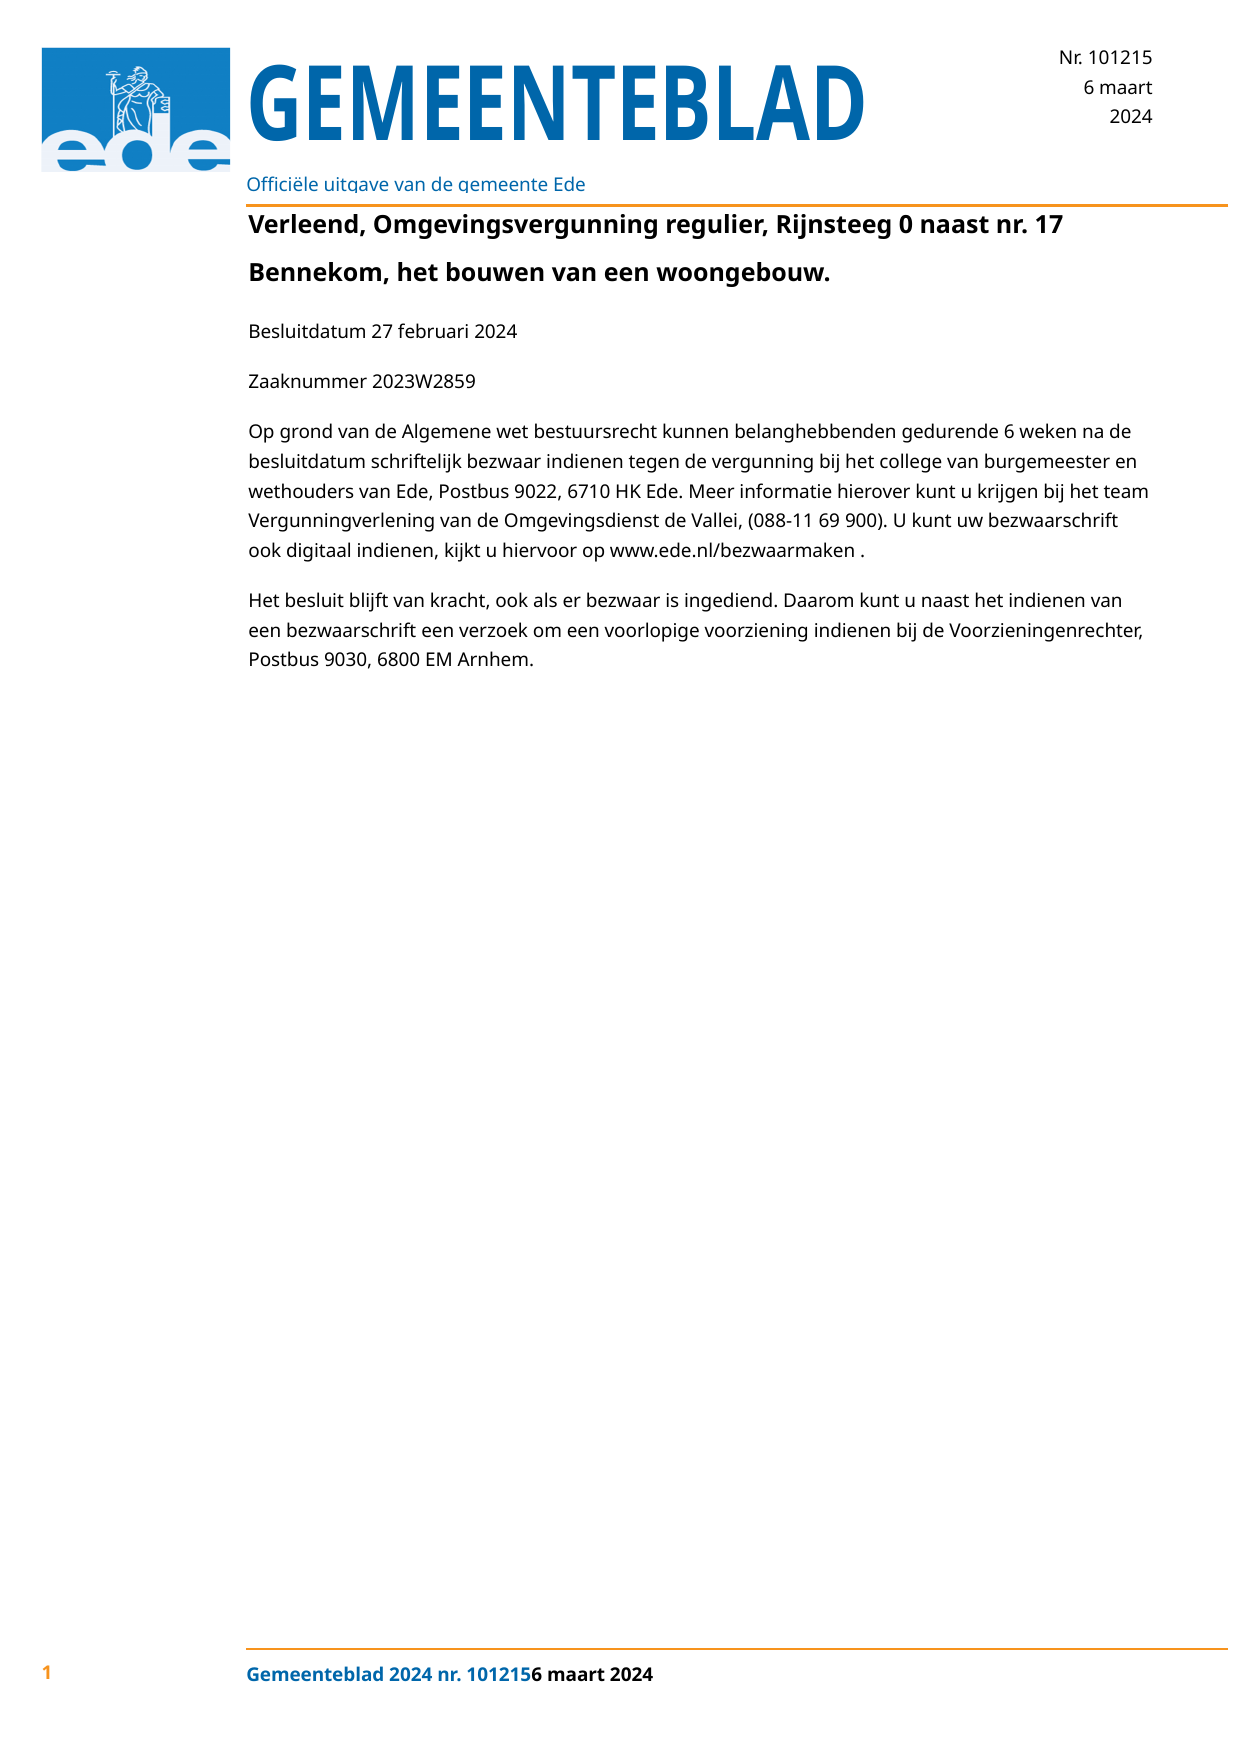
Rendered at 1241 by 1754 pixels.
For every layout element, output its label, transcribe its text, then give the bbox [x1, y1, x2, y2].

text Zaaknummer 2023W2859 [248, 368, 1152, 394]
text Op grond van de Algemene wet bestuursrecht kunnen belanghebbenden gedurende 6 weken na de besluitdatum schriftelijk bezwaar indienen tegen de vergunning bij het college van burgemeester en wethouders van Ede, Postbus 9022, 6710 HK Ede. Meer informatie hierover kunt u krijgen bij het team Vergunningverlening van de Omgevingsdienst de Vallei, (088-11 69 900). U kunt uw bezwaarschrift ook digitaal indienen, kijkt u hiervoor op www.ede.nl/bezwaarmaken . [248, 419, 1152, 563]
picture [41, 47, 231, 172]
text Het besluit blijft van kracht, ook als er bezwaar is ingediend. Daarom kunt u naast het indienen van een bezwaarschrift een verzoek om een voorlopige voorziening indienen bij de Voorzieningenrechter, Postbus 9030, 6800 EM Arnhem. [248, 587, 1152, 672]
text Verleend, Omgevingsvergunning regulier, Rijnsteeg 0 naast nr. 17 Bennekom, het bouwen van een woongebouw. [248, 207, 1152, 288]
text Besluitdatum 27 februari 2024 [248, 318, 1152, 344]
